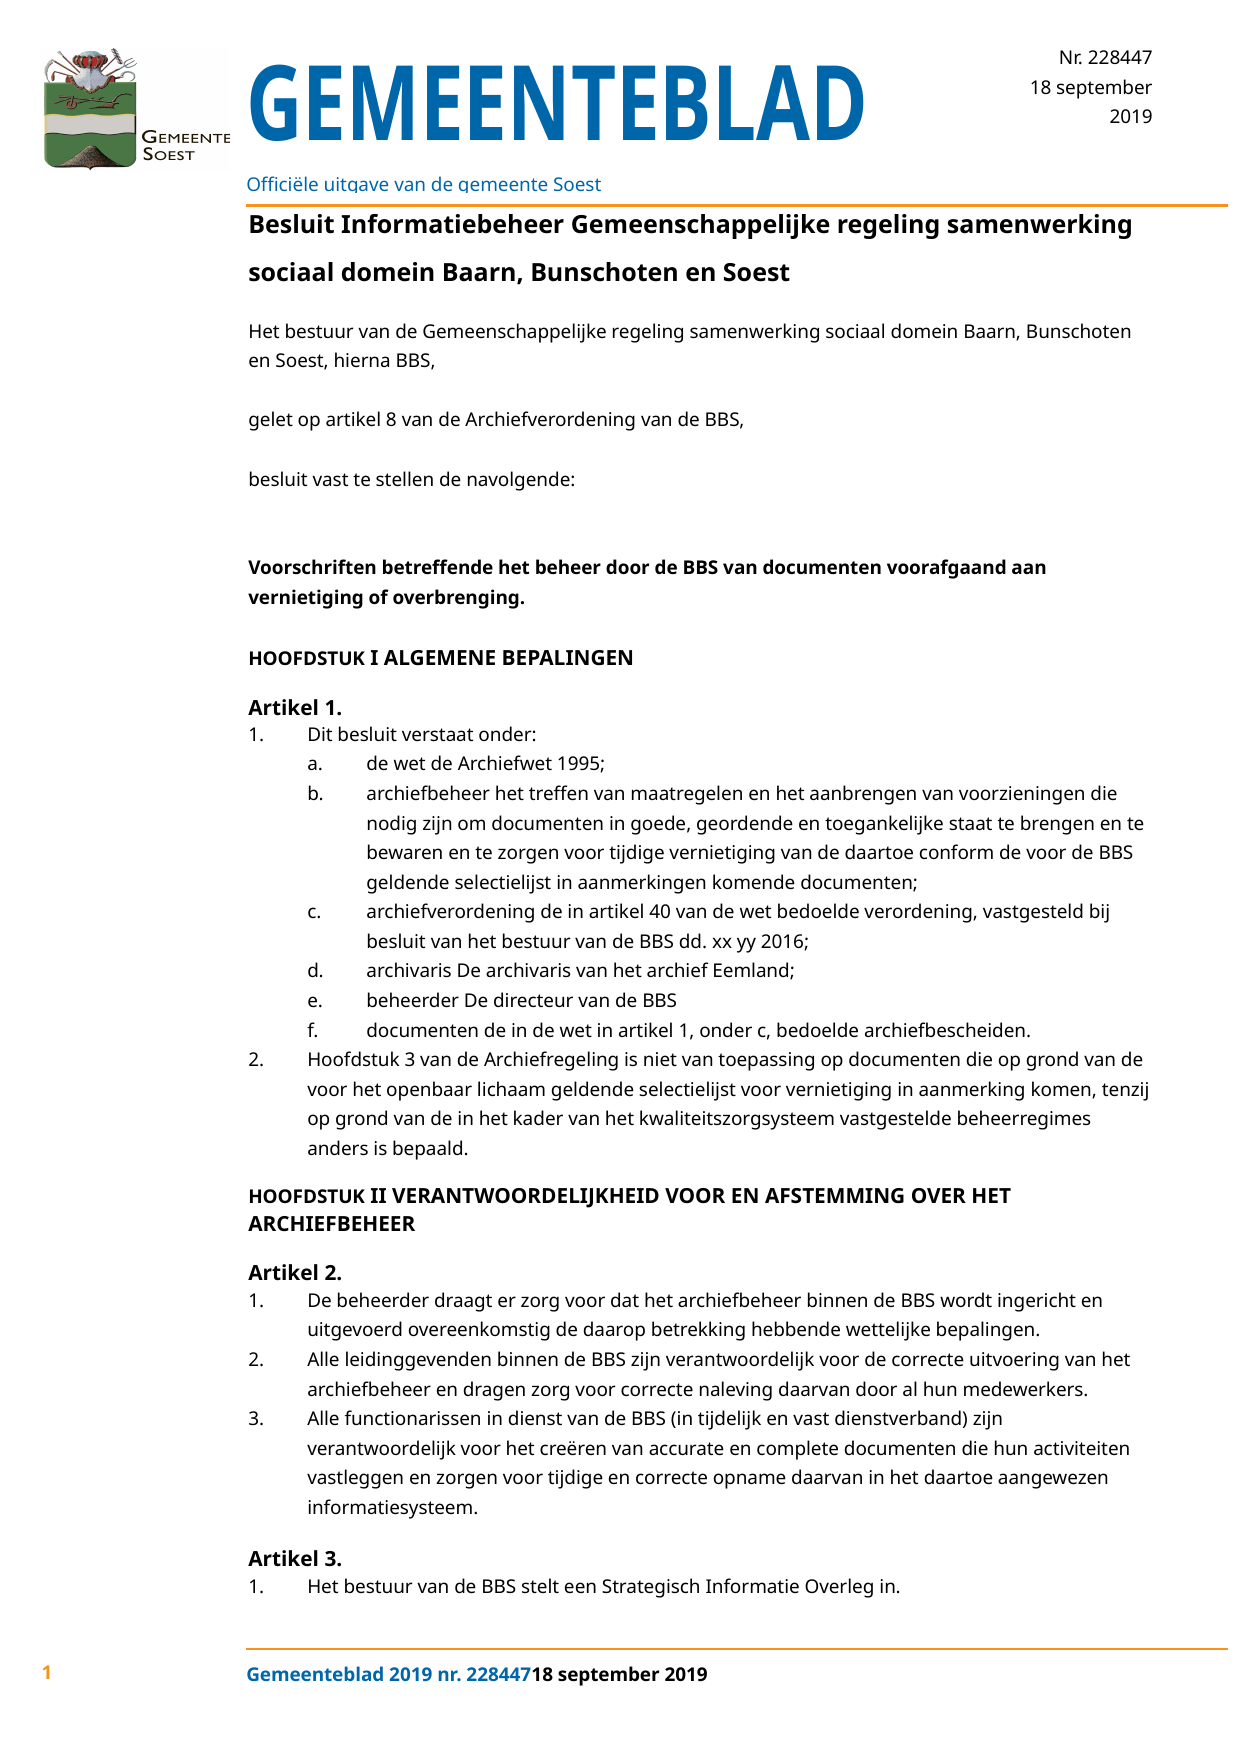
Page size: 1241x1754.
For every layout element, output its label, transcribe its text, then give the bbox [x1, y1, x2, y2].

list De beheerder draagt er zorg voor dat het archiefbeheer binnen de BBS wordt ingericht en uitgevoerd overeenkomstig de daarop betrekking hebbende wettelijke bepalingen. [248, 1287, 1152, 1342]
list archiefbeheer het treffen van maatregelen en het aanbrengen van voorzieningen die nodig zijn om documenten in goede, geordende en toegankelijke staat te brengen en te bewaren en te zorgen voor tijdige vernietiging van de daartoe conform de voor de BBS geldende selectielijst in aanmerkingen komende documenten; [307, 780, 1152, 895]
text Voorschriften betreffende het beheer door de BBS van documenten voorafgaand aan vernietiging of overbrenging. [248, 554, 1152, 610]
picture [41, 47, 231, 172]
text Artikel 1. [248, 693, 1152, 721]
text besluit vast te stellen de navolgende: [248, 466, 1152, 492]
text Het bestuur van de Gemeenschappelijke regeling samenwerking sociaal domein Baarn, Bunschoten en Soest, hierna BBS, [248, 318, 1152, 373]
list documenten de in de wet in artikel 1, onder c, bedoelde archiefbescheiden. [307, 1017, 1152, 1043]
list de wet de Archiefwet 1995; [307, 751, 1152, 776]
list Alle functionarissen in dienst van de BBS (in tijdelijk en vast dienstverband) zijn verantwoordelijk voor het creëren van accurate en complete documenten die hun activiteiten vastleggen en zorgen voor tijdige en correcte opname daarvan in het daartoe aangewezen informatiesysteem. [248, 1405, 1152, 1520]
list archivaris De archivaris van het archief Eemland; [307, 958, 1152, 983]
text Artikel 3. [248, 1544, 1152, 1573]
list archiefverordening de in artikel 40 van de wet bedoelde verordening, vastgesteld bij besluit van het bestuur van de BBS dd. xx yy 2016; [307, 898, 1152, 954]
text HOOFDSTUK I ALGEMENE BEPALINGEN [248, 643, 1152, 672]
text Artikel 2. [248, 1258, 1152, 1287]
list Alle leidinggevenden binnen de BBS zijn verantwoordelijk voor de correcte uitvoering van het archiefbeheer en dragen zorg voor correcte naleving daarvan door al hun medewerkers. [248, 1346, 1152, 1401]
list Het bestuur van de BBS stelt een Strategisch Informatie Overleg in. [248, 1573, 1152, 1599]
list beheerder De directeur van de BBS [307, 987, 1152, 1013]
list Dit besluit verstaat onder: [248, 721, 1152, 747]
text HOOFDSTUK II VERANTWOORDELIJKHEID VOOR EN AFSTEMMING OVER HET ARCHIEFBEHEER [248, 1181, 1152, 1238]
list Hoofdstuk 3 van de Archiefregeling is niet van toepassing op documenten die op grond van de voor het openbaar lichaam geldende selectielijst voor vernietiging in aanmerking komen, tenzij op grond van de in het kader van het kwaliteitszorgsysteem vastgestelde beheerregimes anders is bepaald. [248, 1046, 1152, 1161]
text gelet op artikel 8 van de Archiefverordening van de BBS, [248, 407, 1152, 432]
text Besluit Informatiebeheer Gemeenschappelijke regeling samenwerking sociaal domein Baarn, Bunschoten en Soest [248, 207, 1152, 288]
